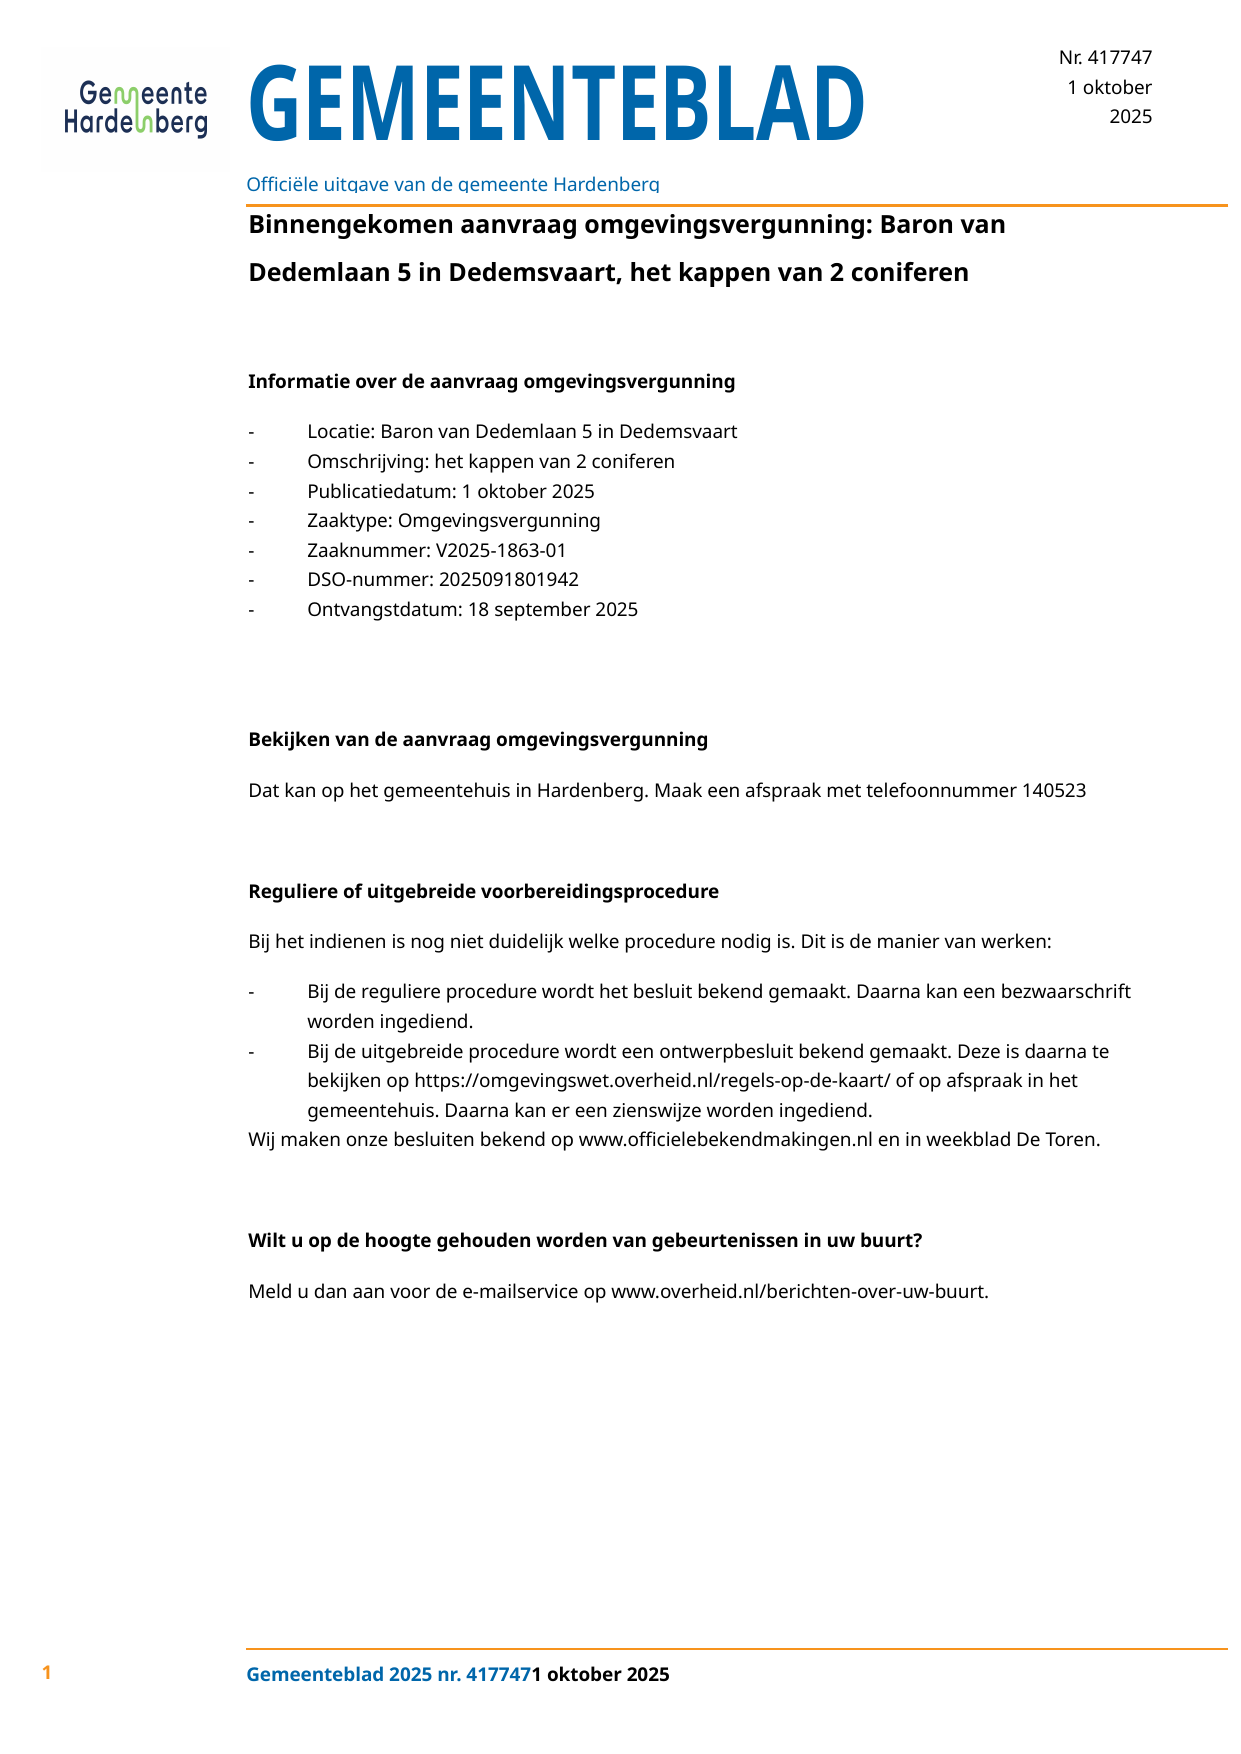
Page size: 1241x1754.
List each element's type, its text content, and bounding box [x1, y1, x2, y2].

list Bij de reguliere procedure wordt het besluit bekend gemaakt. Daarna kan een bezwaarschrift worden ingediend. [248, 979, 1152, 1034]
text Bekijken van de aanvraag omgevingsvergunning [248, 727, 1152, 752]
list Zaaknummer: V2025-1863-01 [248, 537, 1152, 563]
text Reguliere of uitgebreide voorbereidingsprocedure [248, 878, 1152, 904]
text Wilt u op de hoogte gehouden worden van gebeurtenissen in uw buurt? [248, 1227, 1152, 1253]
list Zaaktype: Omgevingsvergunning [248, 507, 1152, 533]
text Binnengekomen aanvraag omgevingsvergunning: Baron van Dedemlaan 5 in Dedemsvaart, het kappen van 2 coniferen [248, 207, 1152, 288]
list Ontvangstdatum: 18 september 2025 [248, 596, 1152, 622]
text Meld u dan aan voor de e-mailservice op www.overheid.nl/berichten-over-uw-buurt. [248, 1278, 1152, 1304]
list Bij de uitgebreide procedure wordt een ontwerpbesluit bekend gemaakt. Deze is daarna te bekijken op https://omgevingswet.overheid.nl/regels-op-de-kaart/ of op afspraak in het gemeentehuis. Daarna kan er een zienswijze worden ingediend. [248, 1038, 1152, 1123]
text Informatie over de aanvraag omgevingsvergunning [248, 368, 1152, 394]
list DSO-nummer: 2025091801942 [248, 567, 1152, 592]
list Locatie: Baron van Dedemlaan 5 in Dedemsvaart [248, 419, 1152, 444]
text Wij maken onze besluiten bekend op www.officielebekendmakingen.nl en in weekblad De Toren. [248, 1127, 1152, 1152]
list Publicatiedatum: 1 oktober 2025 [248, 478, 1152, 504]
text Dat kan op het gemeentehuis in Hardenberg. Maak een afspraak met telefoonnummer 140523 [248, 777, 1152, 803]
list Omschrijving: het kappen van 2 coniferen [248, 448, 1152, 474]
picture [41, 47, 231, 172]
text Bij het indienen is nog niet duidelijk welke procedure nodig is. Dit is de manier van werken: [248, 928, 1152, 954]
